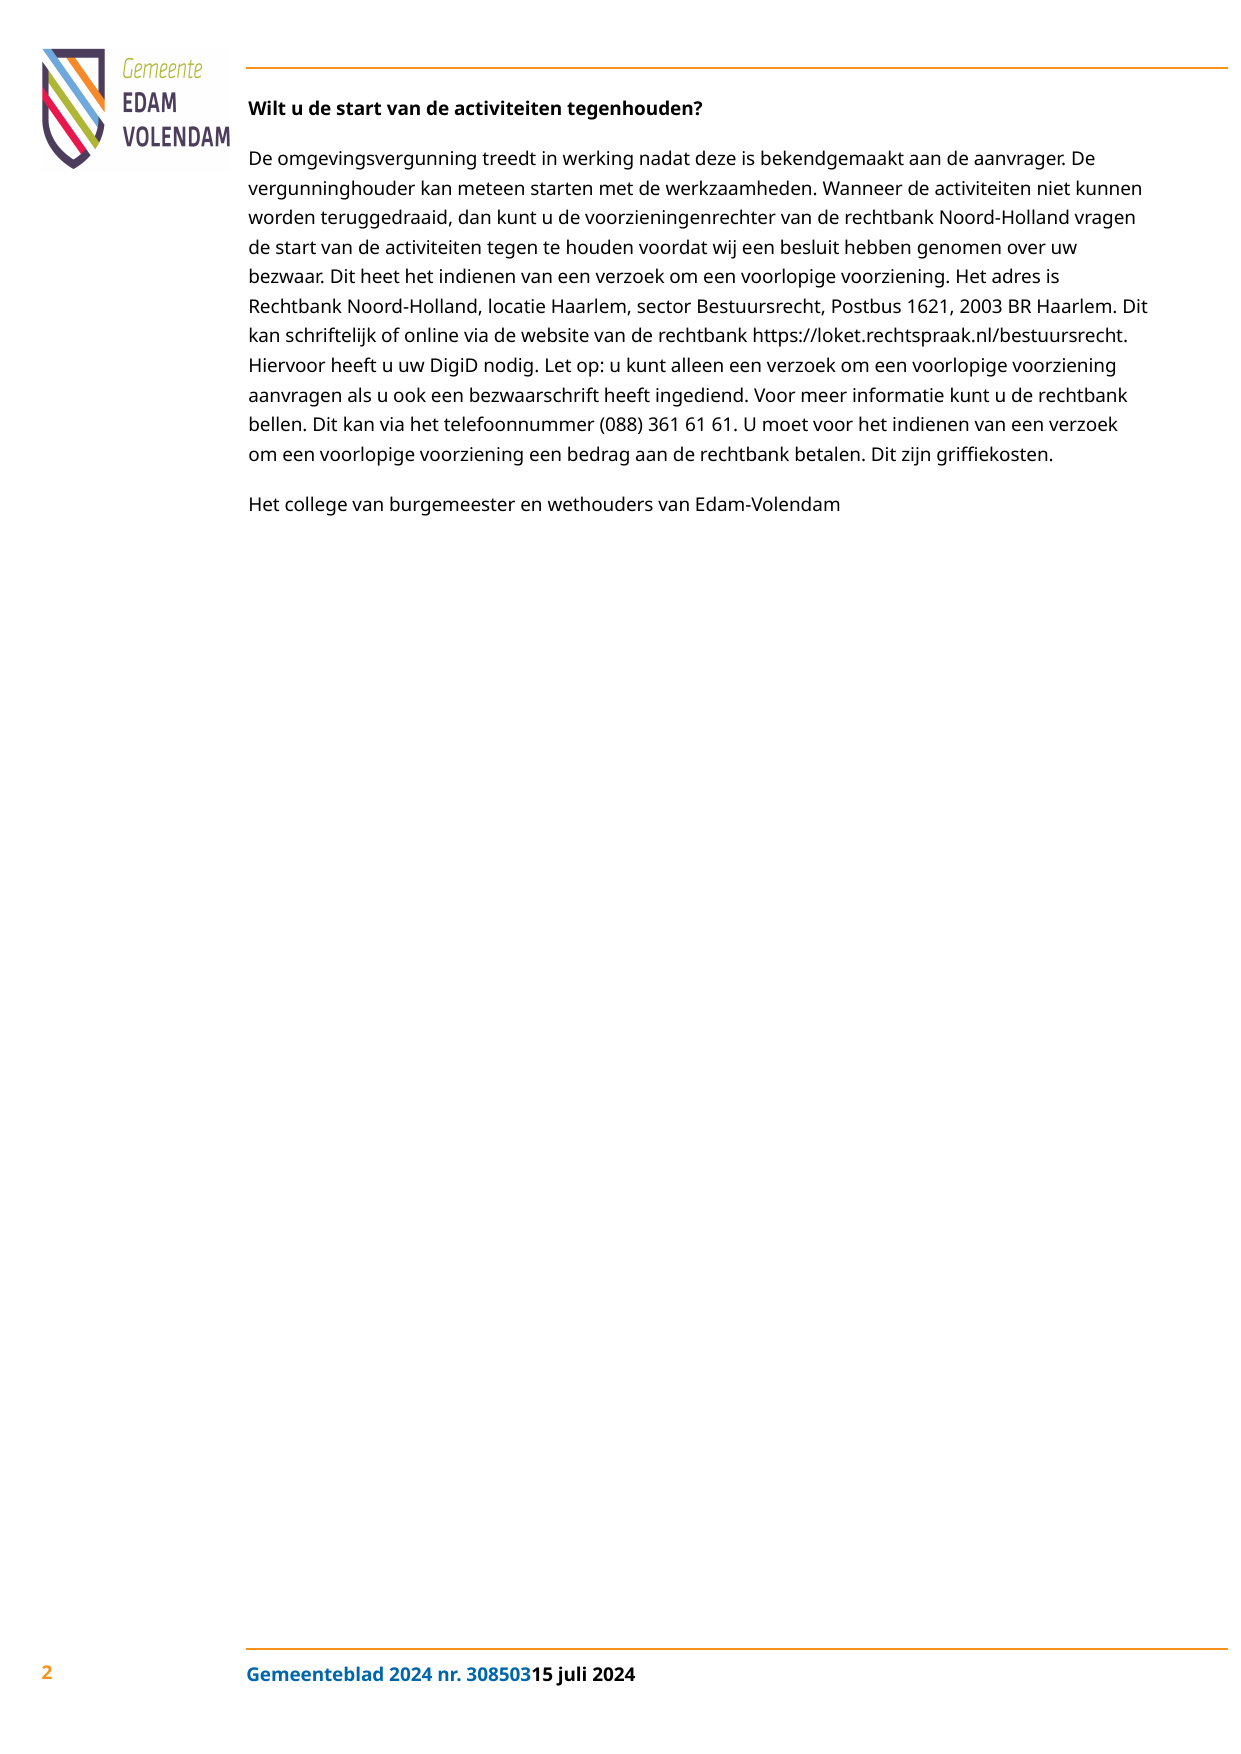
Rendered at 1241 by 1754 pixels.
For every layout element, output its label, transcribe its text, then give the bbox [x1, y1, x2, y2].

text Wilt u de start van de activiteiten tegenhouden? [248, 95, 1152, 121]
text Het college van burgemeester en wethouders van Edam-Volendam [248, 491, 1152, 517]
text De omgevingsvergunning treedt in werking nadat deze is bekendgemaakt aan de aanvrager. De vergunninghouder kan meteen starten met de werkzaamheden. Wanneer de activiteiten niet kunnen worden teruggedraaid, dan kunt u de voorzieningenrechter van de rechtbank Noord-Holland vragen de start van de activiteiten tegen te houden voordat wij een besluit hebben genomen over uw bezwaar. Dit heet het indienen van een verzoek om een voorlopige voorziening. Het adres is Rechtbank Noord-Holland, locatie Haarlem, sector Bestuursrecht, Postbus 1621, 2003 BR Haarlem. Dit kan schriftelijk of online via de website van de rechtbank https://loket.rechtspraak.nl/bestuursrecht. Hiervoor heeft u uw DigiD nodig. Let op: u kunt alleen een verzoek om een voorlopige voorziening aanvragen als u ook een bezwaarschrift heeft ingediend. Voor meer informatie kunt u de rechtbank bellen. Dit kan via het telefoonnummer (088) 361 61 61. U moet voor het indienen van een verzoek om een voorlopige voorziening een bedrag aan de rechtbank betalen. Dit zijn griffiekosten. [248, 145, 1152, 467]
picture [41, 47, 231, 172]
